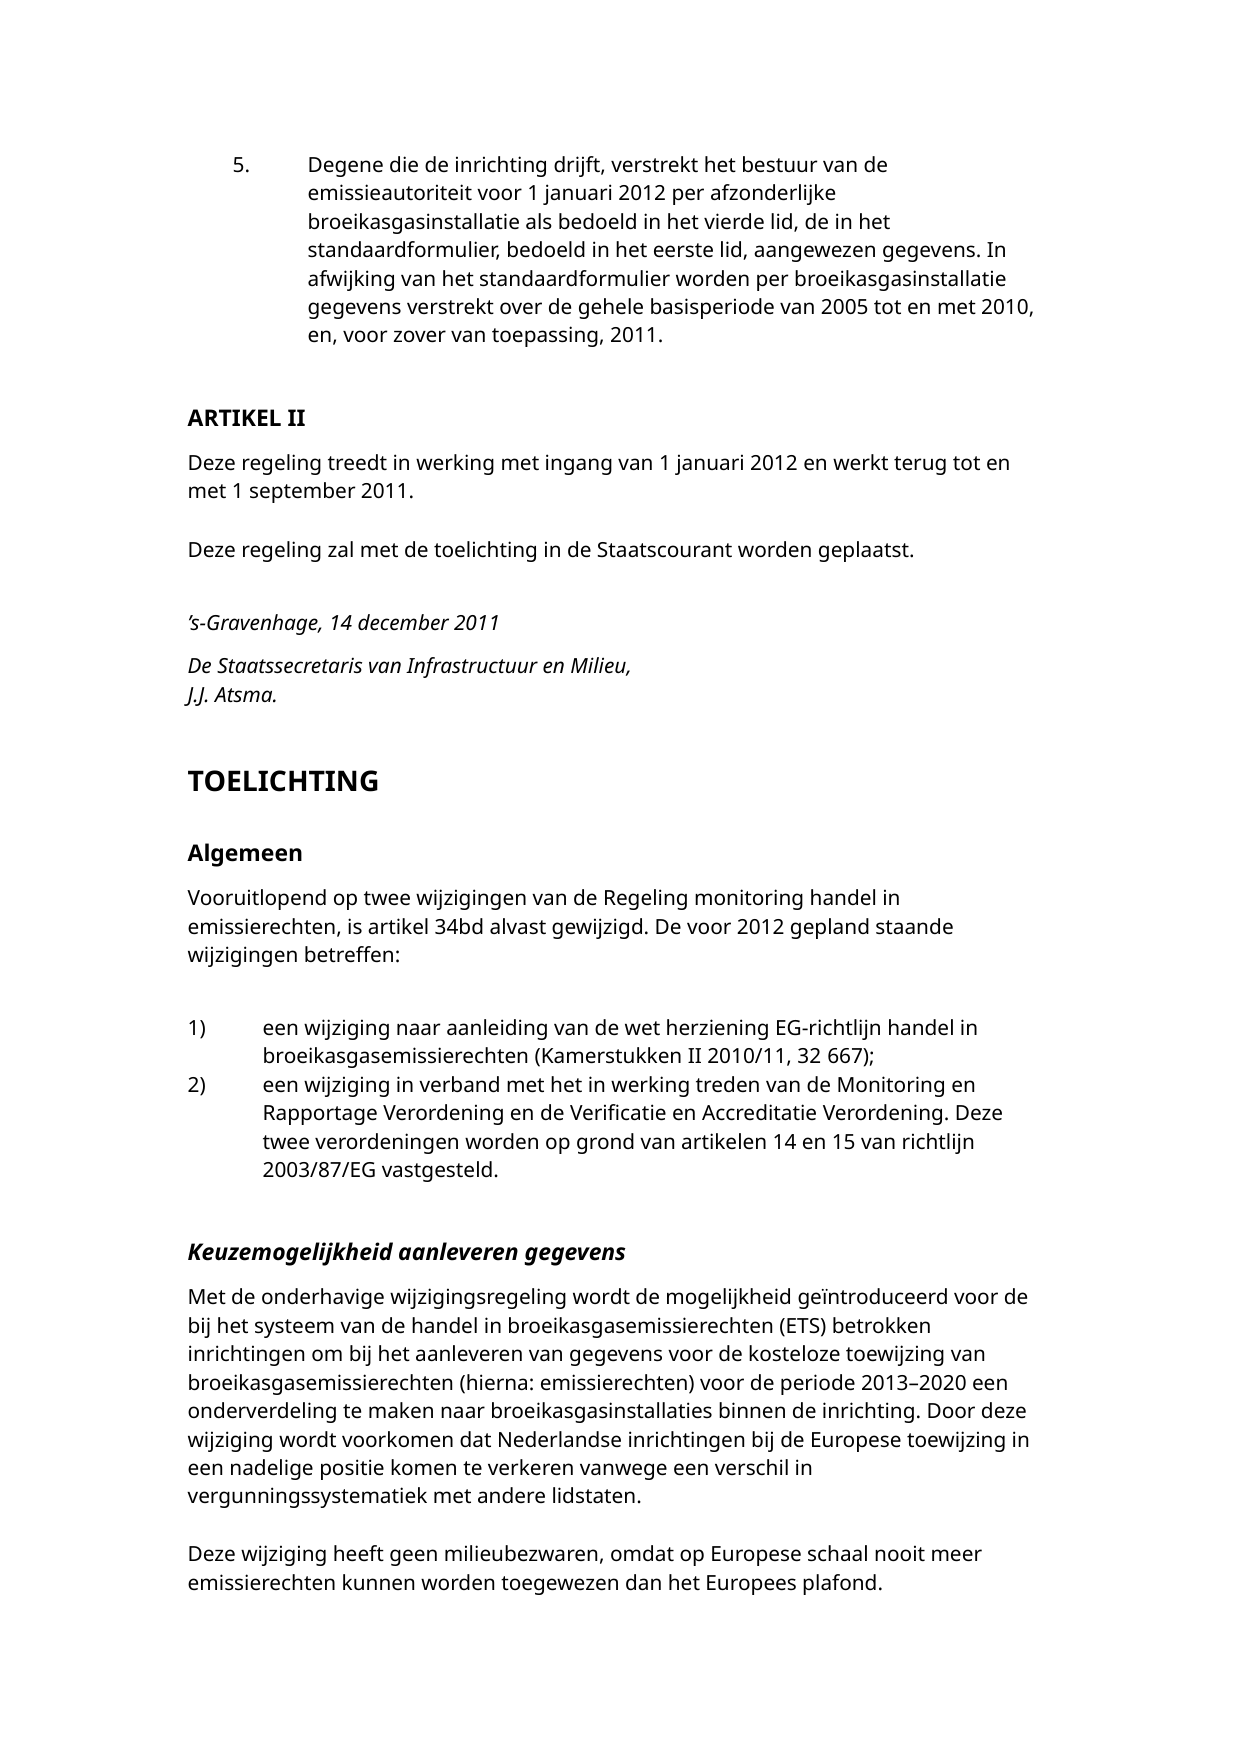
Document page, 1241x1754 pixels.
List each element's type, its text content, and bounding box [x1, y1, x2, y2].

subtitle ARTIKEL II [187, 402, 1053, 433]
list een wijziging in verband met het in werking treden van de Monitoring en Rapportage Verordening en de Verificatie en Accreditatie Verordening. Deze twee verordeningen worden op grond van artikelen 14 en 15 van richtlijn 2003/87/EG vastgesteld. [187, 1070, 1053, 1184]
subtitle Keuzemogelijkheid aanleveren gegevens [187, 1236, 1053, 1267]
text Deze regeling zal met de toelichting in de Staatscourant worden geplaatst. [187, 535, 1053, 563]
list Degene die de inrichting drijft, verstrekt het bestuur van de emissieautoriteit voor 1 januari 2012 per afzonderlijke broeikasgasinstallatie als bedoeld in het vierde lid, de in het standaardformulier, bedoeld in het eerste lid, aangewezen gegevens. In afwijking van het standaardformulier worden per broeikasgasinstallatie gegevens verstrekt over de gehele basisperiode van 2005 tot en met 2010, en, voor zover van toepassing, 2011. [232, 150, 1053, 349]
text Met de onderhavige wijzigingsregeling wordt de mogelijkheid geïntroduceerd voor de bij het systeem van de handel in broeikasgasemissierechten (ETS) betrokken inrichtingen om bij het aanleveren van gegevens voor de kosteloze toewijzing van broeikasgasemissierechten (hierna: emissierechten) voor de periode 2013–2020 een onderverdeling te maken naar broeikasgasinstallaties binnen de inrichting. Door deze wijziging wordt voorkomen dat Nederlandse inrichtingen bij de Europese toewijzing in een nadelige positie komen te verkeren vanwege een verschil in vergunningssystematiek met andere lidstaten. [187, 1282, 1053, 1510]
text J.J. Atsma. [187, 680, 1053, 708]
subtitle Algemeen [187, 837, 1053, 868]
text Deze wijziging heeft geen milieubezwaren, omdat op Europese schaal nooit meer emissierechten kunnen worden toegewezen dan het Europees plafond. [187, 1539, 1053, 1596]
subtitle TOELICHTING [187, 761, 1053, 799]
text De Staatssecretaris van Infrastructuur en Milieu, [187, 652, 1053, 680]
text ’s-Gravenhage, 14 december 2011 [187, 608, 1053, 637]
text Vooruitlopend op twee wijzigingen van de Regeling monitoring handel in emissierechten, is artikel 34bd alvast gewijzigd. De voor 2012 gepland staande wijzigingen betreffen: [187, 883, 1053, 969]
list een wijziging naar aanleiding van de wet herziening EG-richtlijn handel in broeikasgasemissierechten (Kamerstukken II 2010/11, 32 667); [187, 1013, 1053, 1070]
text Deze regeling treedt in werking met ingang van 1 januari 2012 en werkt terug tot en met 1 september 2011. [187, 448, 1053, 505]
